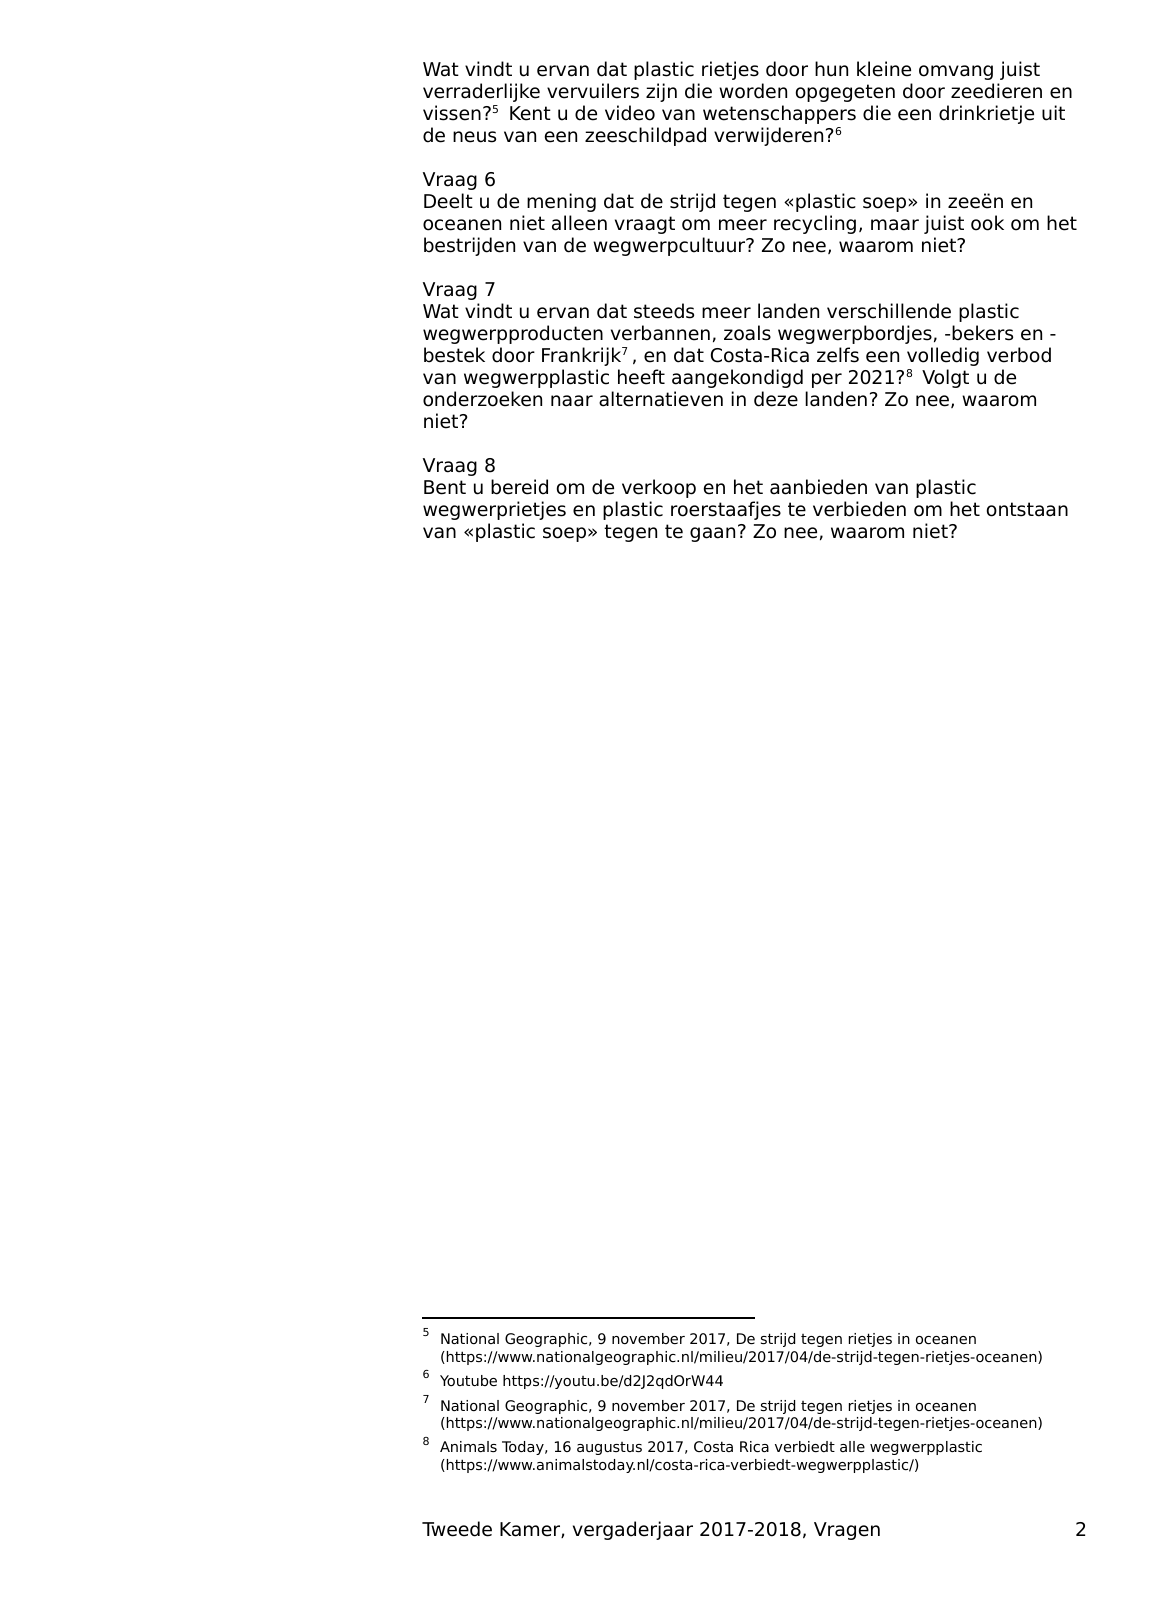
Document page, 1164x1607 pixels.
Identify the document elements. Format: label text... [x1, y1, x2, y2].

text National Geographic, 9 november 2017, De strijd tegen rietjes in oceanen (https://www.nationalgeographic.nl/milieu/2017/04/de-strijd-tegen-rietjes-oceanen) [422, 1327, 1087, 1366]
text Vraag 8 [422, 455, 1087, 477]
text Youtube https://youtu.be/d2J2qdOrW44 [422, 1368, 1087, 1391]
text Vraag 7 [422, 279, 1087, 301]
text Deelt u de mening dat de strijd tegen «plastic soep» in zeeën en oceanen niet alleen vraagt om meer recycling, maar juist ook om het bestrijden van de wegwerpcultuur? Zo nee, waarom niet? [422, 191, 1087, 257]
text Wat vindt u ervan dat steeds meer landen verschillende plastic wegwerpproducten verbannen, zoals wegwerpbordjes, -bekers en -bestek door Frankrijk, en dat Costa-Rica zelfs een volledig verbod van wegwerpplastic heeft aangekondigd per 2021? Volgt u de onderzoeken naar alternatieven in deze landen? Zo nee, waarom niet? [422, 301, 1087, 433]
text Bent u bereid om de verkoop en het aanbieden van plastic wegwerprietjes en plastic roerstaafjes te verbieden om het ontstaan van «plastic soep» tegen te gaan? Zo nee, waarom niet? [422, 477, 1087, 543]
text Wat vindt u ervan dat plastic rietjes door hun kleine omvang juist verraderlijke vervuilers zijn die worden opgegeten door zeedieren en vissen? Kent u de video van wetenschappers die een drinkrietje uit de neus van een zeeschildpad verwijderen? [422, 59, 1087, 147]
text Vraag 6 [422, 169, 1087, 191]
text National Geographic, 9 november 2017, De strijd tegen rietjes in oceanen (https://www.nationalgeographic.nl/milieu/2017/04/de-strijd-tegen-rietjes-oceanen) [422, 1393, 1087, 1432]
text Animals Today, 16 augustus 2017, Costa Rica verbiedt alle wegwerpplastic (https://www.animalstoday.nl/costa-rica-verbiedt-wegwerpplastic/) [422, 1435, 1087, 1474]
